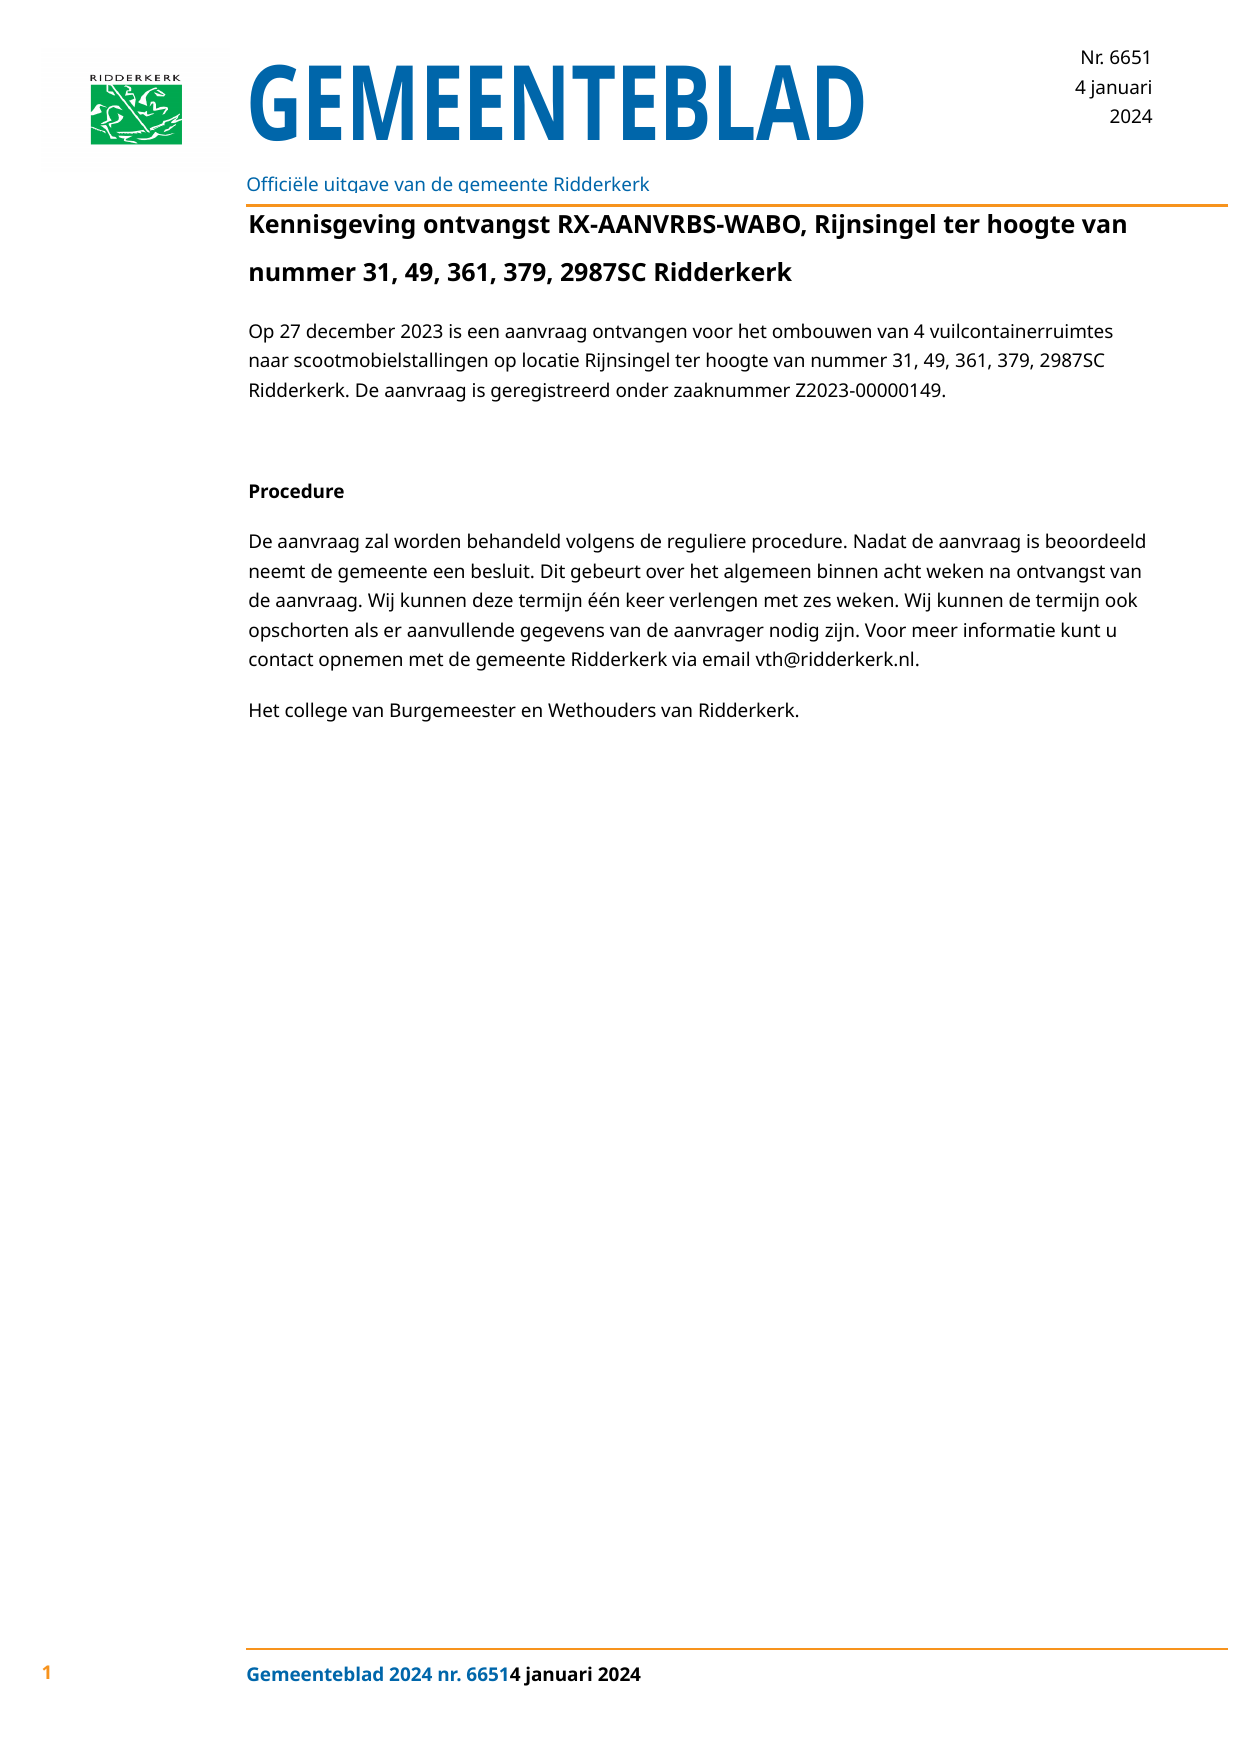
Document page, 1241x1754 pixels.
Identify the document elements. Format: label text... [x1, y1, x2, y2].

text De aanvraag zal worden behandeld volgens de reguliere procedure. Nadat de aanvraag is beoordeeld neemt de gemeente een besluit. Dit gebeurt over het algemeen binnen acht weken na ontvangst van de aanvraag. Wij kunnen deze termijn één keer verlengen met zes weken. Wij kunnen de termijn ook opschorten als er aanvullende gegevens van de aanvrager nodig zijn. Voor meer informatie kunt u contact opnemen met de gemeente Ridderkerk via email vth@ridderkerk.nl. [248, 528, 1152, 672]
text Procedure [248, 478, 1152, 504]
text Het college van Burgemeester en Wethouders van Ridderkerk. [248, 697, 1152, 723]
text Op 27 december 2023 is een aanvraag ontvangen voor het ombouwen van 4 vuilcontainerruimtes naar scootmobielstallingen op locatie Rijnsingel ter hoogte van nummer 31, 49, 361, 379, 2987SC Ridderkerk. De aanvraag is geregistreerd onder zaaknummer Z2023-00000149. [248, 318, 1152, 403]
picture [41, 47, 231, 172]
text Kennisgeving ontvangst RX-AANVRBS-WABO, Rijnsingel ter hoogte van nummer 31, 49, 361, 379, 2987SC Ridderkerk [248, 207, 1152, 288]
